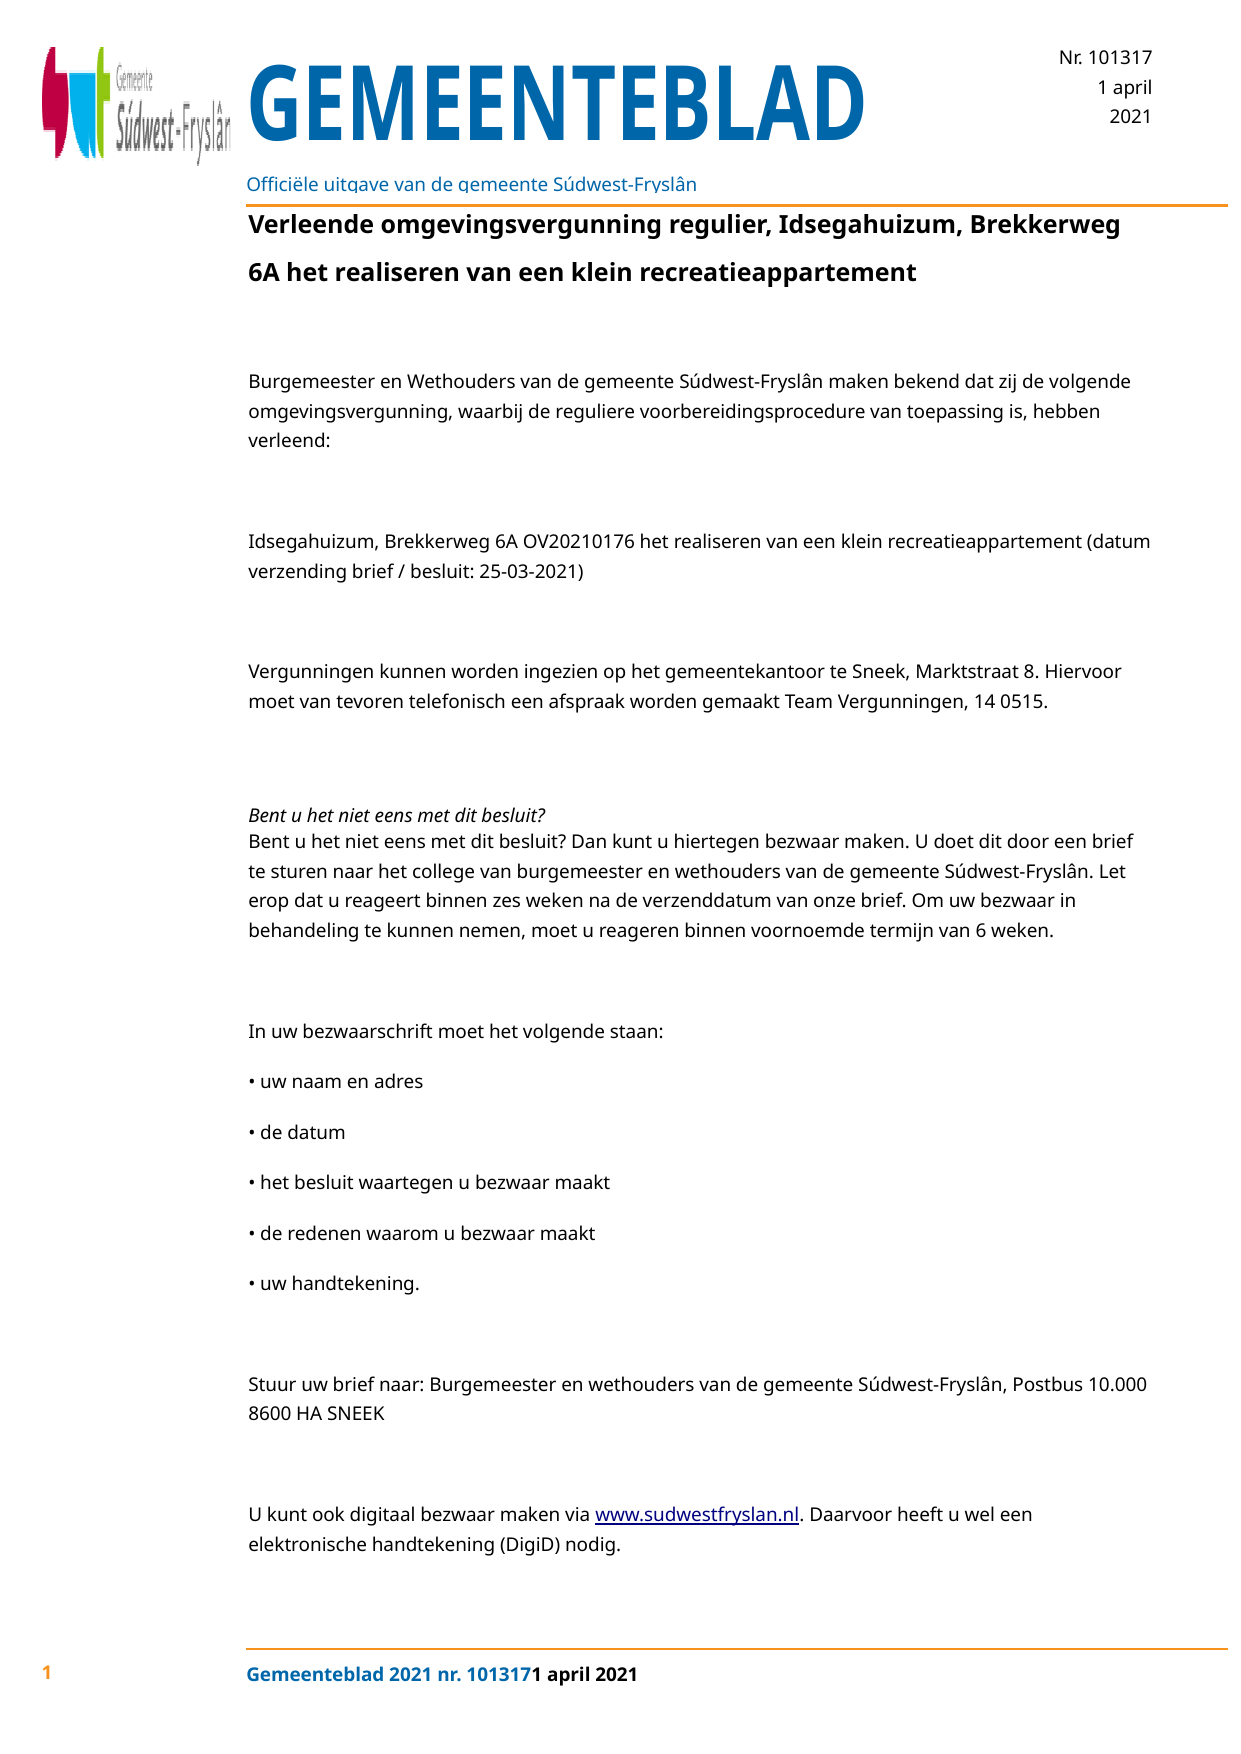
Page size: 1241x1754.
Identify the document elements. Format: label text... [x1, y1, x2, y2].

text In uw bezwaarschrift moet het volgende staan: [248, 1018, 1152, 1044]
text Bent u het niet eens met dit besluit? Dan kunt u hiertegen bezwaar maken. U doet dit door een brief te sturen naar het college van burgemeester en wethouders van de gemeente Súdwest-Fryslân. Let erop dat u reageert binnen zes weken na de verzenddatum van onze brief. Om uw bezwaar in behandeling te kunnen nemen, moet u reageren binnen voornoemde termijn van 6 weken. [248, 828, 1152, 943]
text Vergunningen kunnen worden ingezien op het gemeentekantoor te Sneek, Marktstraat 8. Hiervoor moet van tevoren telefonisch een afspraak worden gemaakt Team Vergunningen, 14 0515. [248, 659, 1152, 714]
text U kunt ook digitaal bezwaar maken via www.sudwestfryslan.nl. Daarvoor heeft u wel een elektronische handtekening (DigiD) nodig. [248, 1501, 1152, 1557]
text • uw naam en adres [248, 1068, 1152, 1094]
picture [41, 47, 231, 172]
text • uw handtekening. [248, 1270, 1152, 1296]
text Idsegahuizum, Brekkerweg 6A OV20210176 het realiseren van een klein recreatieappartement (datum verzending brief / besluit: 25-03-2021) [248, 528, 1152, 584]
text • de datum [248, 1119, 1152, 1144]
text • de redenen waarom u bezwaar maakt [248, 1220, 1152, 1245]
text Stuur uw brief naar: Burgemeester en wethouders van de gemeente Súdwest-Fryslân, Postbus 10.000 8600 HA SNEEK [248, 1371, 1152, 1426]
text Burgemeester en Wethouders van de gemeente Súdwest-Fryslân maken bekend dat zij de volgende omgevingsvergunning, waarbij de reguliere voorbereidingsprocedure van toepassing is, hebben verleend: [248, 368, 1152, 453]
text • het besluit waartegen u bezwaar maakt [248, 1169, 1152, 1195]
text Verleende omgevingsvergunning regulier, Idsegahuizum, Brekkerweg 6A het realiseren van een klein recreatieappartement [248, 207, 1152, 288]
text Bent u het niet eens met dit besluit? [248, 803, 1152, 828]
